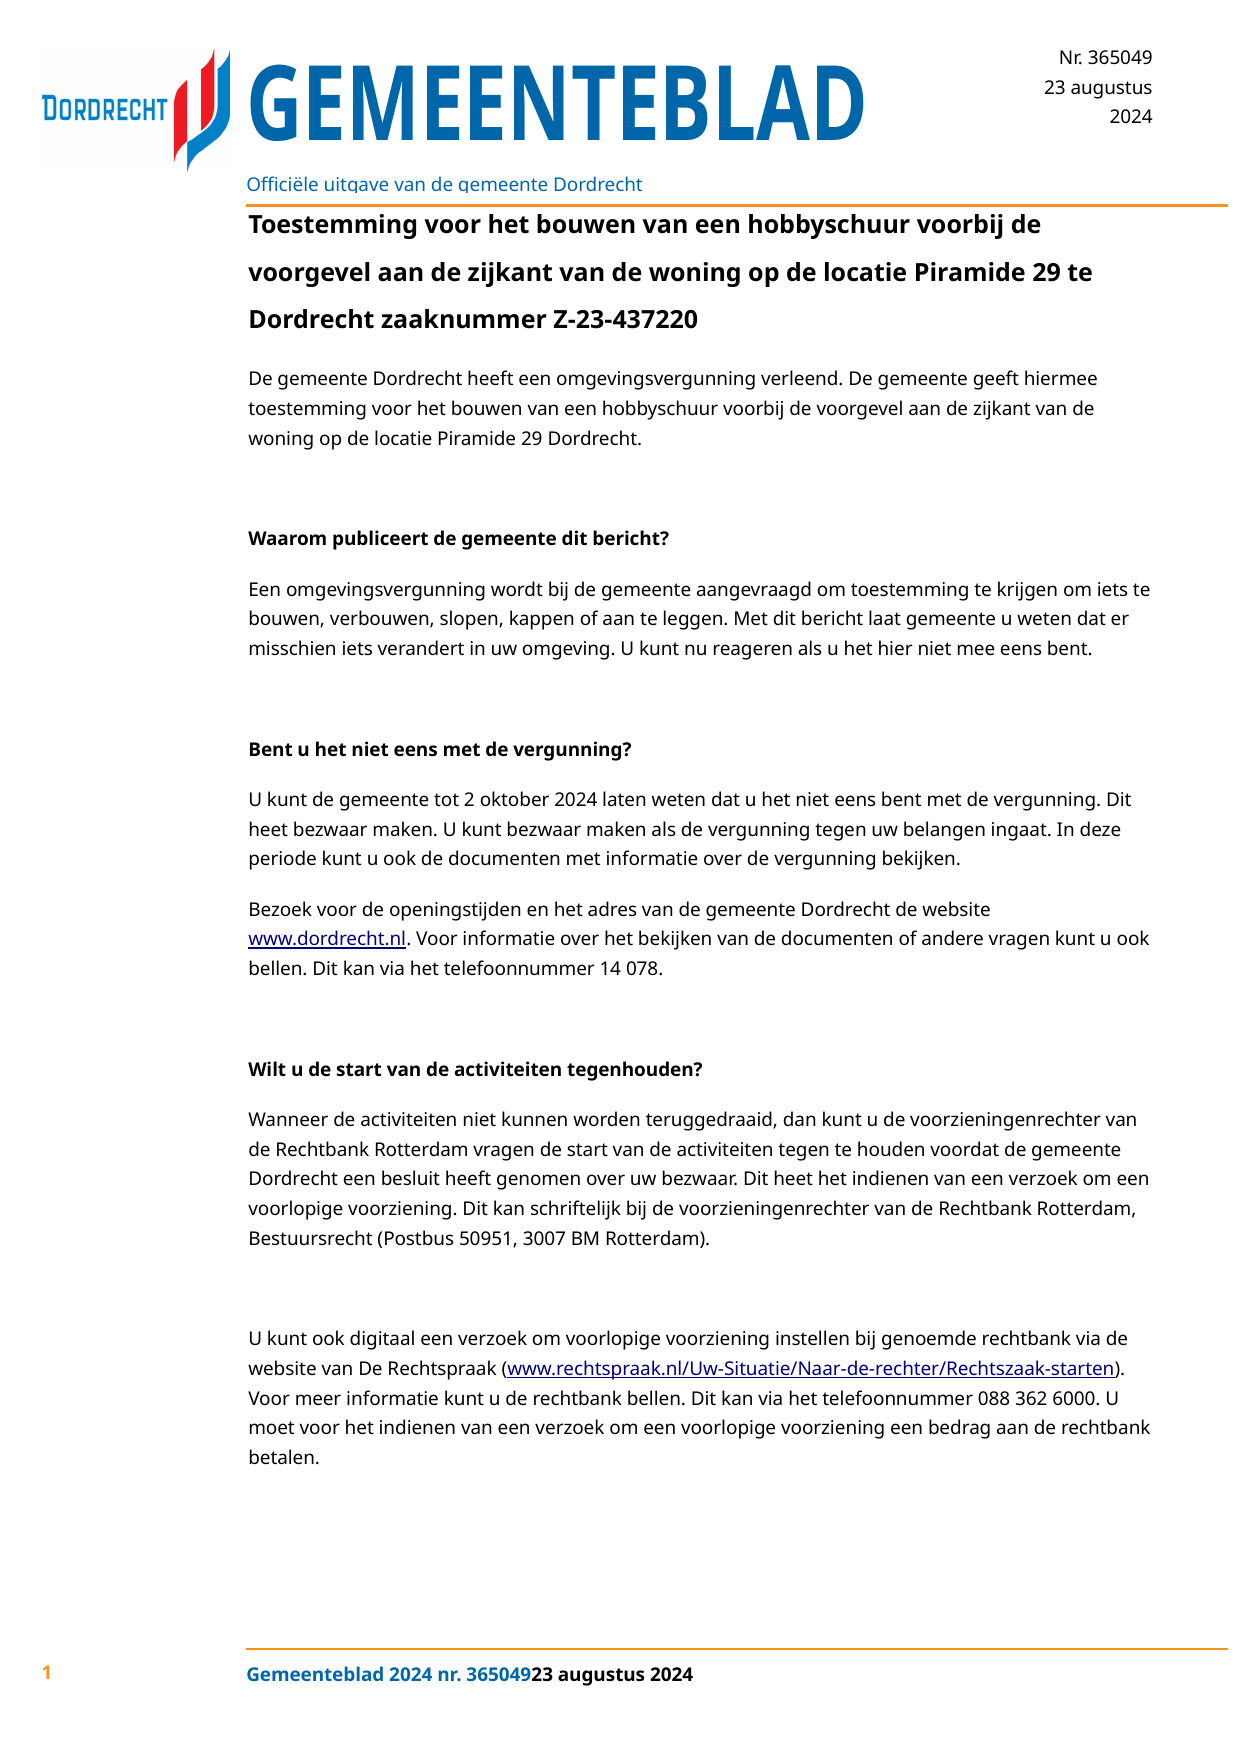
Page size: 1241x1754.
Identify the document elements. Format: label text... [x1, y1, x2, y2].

text Wilt u de start van de activiteiten tegenhouden? [248, 1056, 1152, 1082]
text U kunt ook digitaal een verzoek om voorlopige voorziening instellen bij genoemde rechtbank via de website van De Rechtspraak (www.rechtspraak.nl/Uw-Situatie/Naar-de-rechter/Rechtszaak-starten). Voor meer informatie kunt u de rechtbank bellen. Dit kan via het telefoonnummer 088 362 6000. U moet voor het indienen van een verzoek om een voorlopige voorziening een bedrag aan de rechtbank betalen. [248, 1326, 1152, 1469]
text Wanneer de activiteiten niet kunnen worden teruggedraaid, dan kunt u de voorzieningenrechter van de Rechtbank Rotterdam vragen de start van de activiteiten tegen te houden voordat de gemeente Dordrecht een besluit heeft genomen over uw bezwaar. Dit heet het indienen van een verzoek om een voorlopige voorziening. Dit kan schriftelijk bij de voorzieningenrechter van de Rechtbank Rotterdam, Bestuursrecht (Postbus 50951, 3007 BM Rotterdam). [248, 1106, 1152, 1250]
text U kunt de gemeente tot 2 oktober 2024 laten weten dat u het niet eens bent met de vergunning. Dit heet bezwaar maken. U kunt bezwaar maken als de vergunning tegen uw belangen ingaat. In deze periode kunt u ook de documenten met informatie over de vergunning bekijken. [248, 786, 1152, 871]
text Toestemming voor het bouwen van een hobbyschuur voorbij de voorgevel aan de zijkant van de woning op de locatie Piramide 29 te Dordrecht zaaknummer Z-23-437220 [248, 207, 1152, 336]
text De gemeente Dordrecht heeft een omgevingsvergunning verleend. De gemeente geeft hiermee toestemming voor het bouwen van een hobbyschuur voorbij de voorgevel aan de zijkant van de woning op de locatie Piramide 29 Dordrecht. [248, 366, 1152, 450]
picture [41, 47, 231, 172]
text Bent u het niet eens met de vergunning? [248, 736, 1152, 762]
text Bezoek voor de openingstijden en het adres van de gemeente Dordrecht de website www.dordrecht.nl. Voor informatie over het bekijken van de documenten of andere vragen kunt u ook bellen. Dit kan via het telefoonnummer 14 078. [248, 896, 1152, 981]
text Een omgevingsvergunning wordt bij de gemeente aangevraagd om toestemming te krijgen om iets te bouwen, verbouwen, slopen, kappen of aan te leggen. Met dit bericht laat gemeente u weten dat er misschien iets verandert in uw omgeving. U kunt nu reageren als u het hier niet mee eens bent. [248, 576, 1152, 661]
text Waarom publiceert de gemeente dit bericht? [248, 526, 1152, 551]
